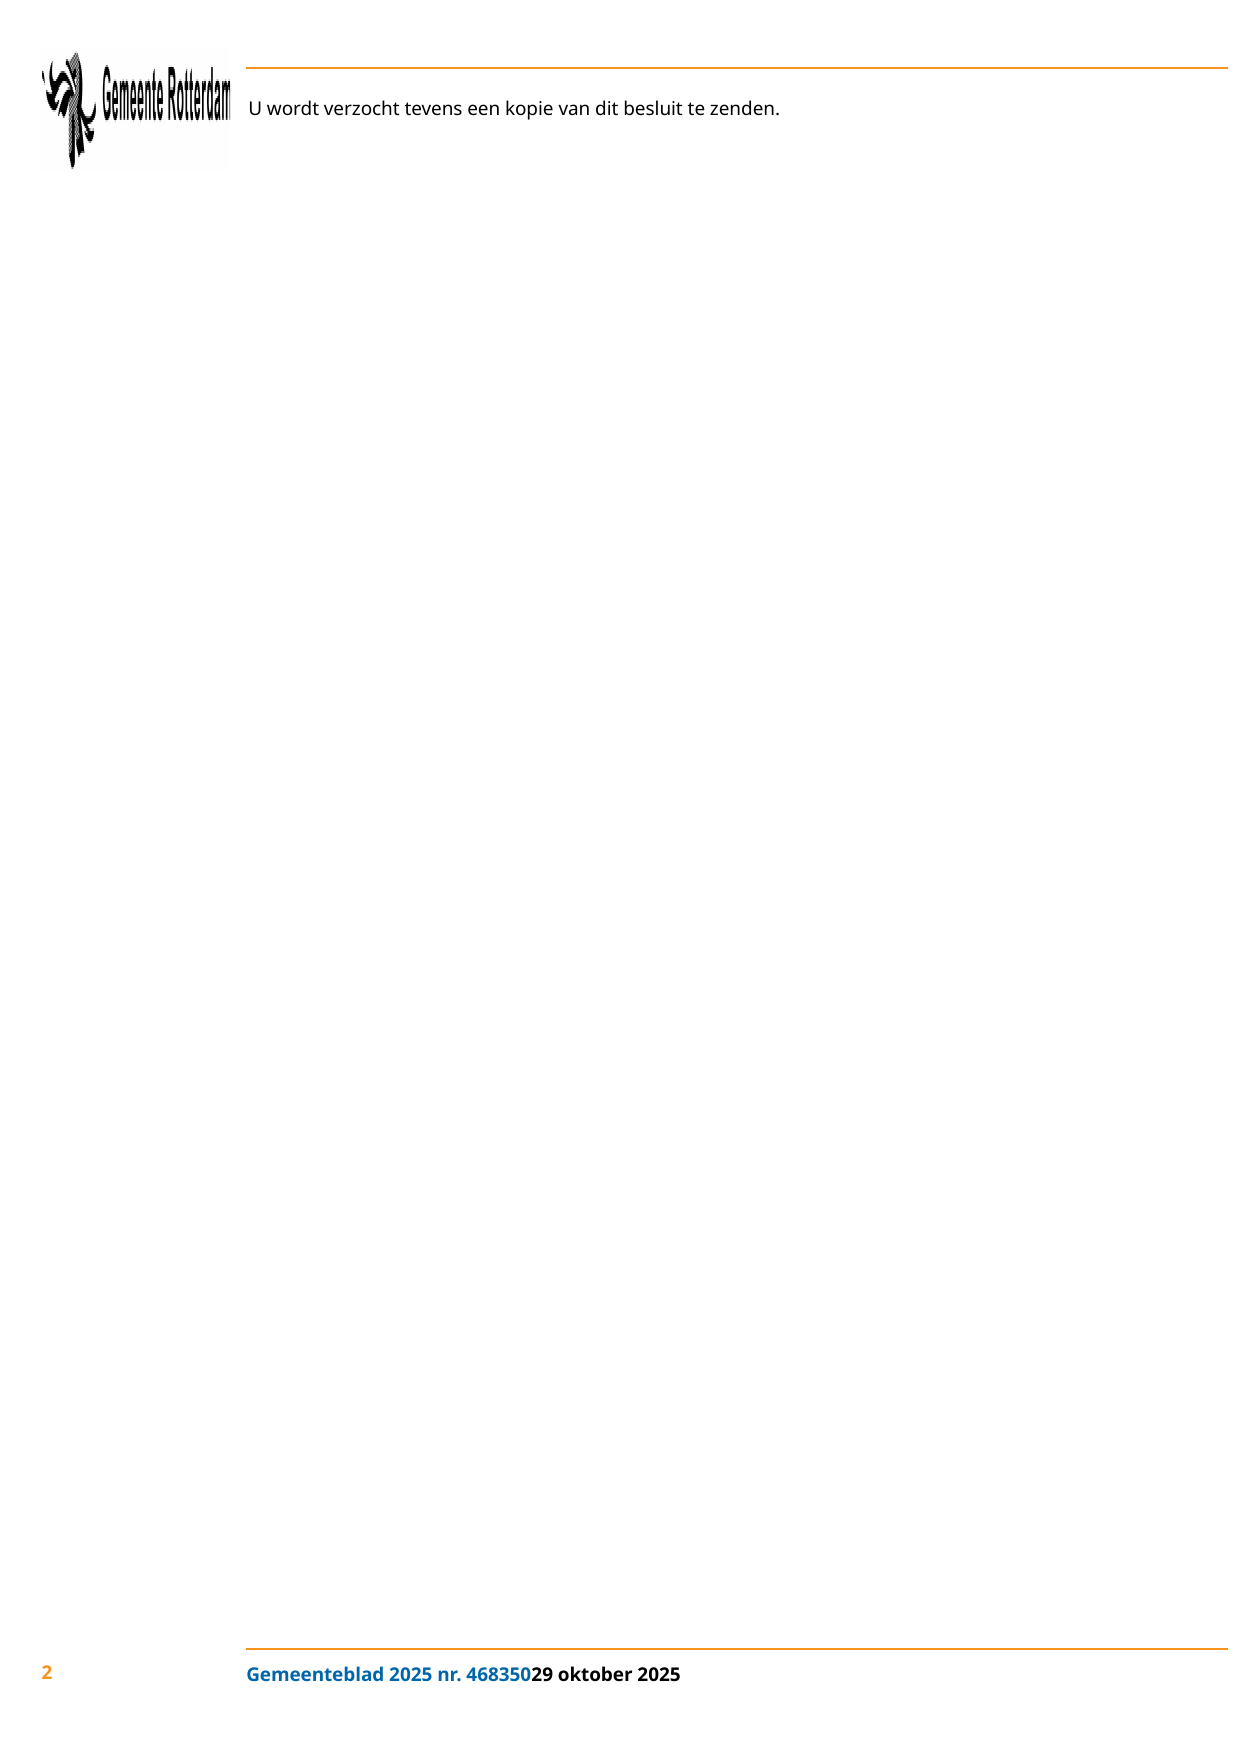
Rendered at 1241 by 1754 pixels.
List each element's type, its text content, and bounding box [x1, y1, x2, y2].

text U wordt verzocht tevens een kopie van dit besluit te zenden. [248, 95, 1152, 121]
picture [41, 47, 231, 172]
